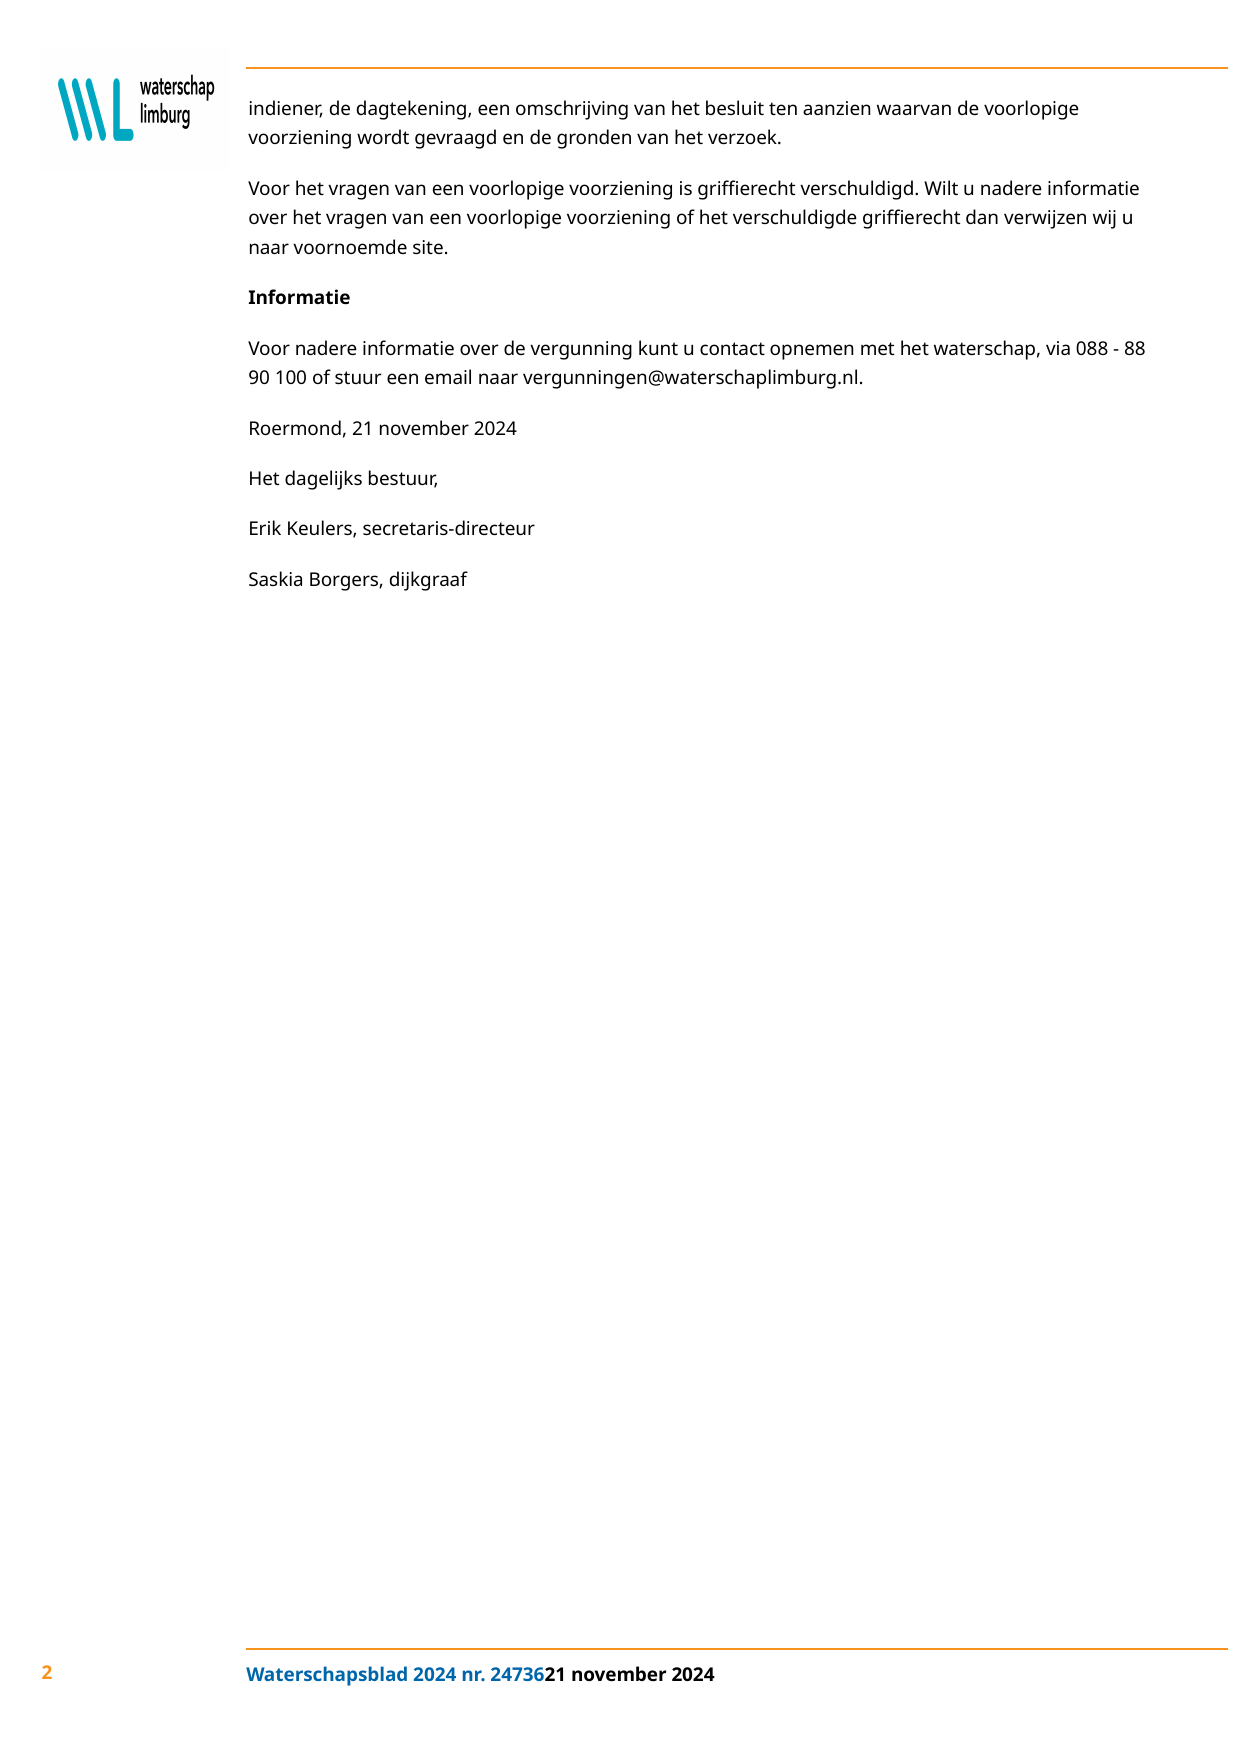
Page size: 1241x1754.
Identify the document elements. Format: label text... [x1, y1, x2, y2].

picture [41, 47, 231, 172]
text Het dagelijks bestuur, [248, 465, 1152, 491]
text indiener, de dagtekening, een omschrijving van het besluit ten aanzien waarvan de voorlopige voorziening wordt gevraagd en de gronden van het verzoek. [248, 95, 1152, 150]
text Saskia Borgers, dijkgraaf [248, 566, 1152, 592]
text Voor het vragen van een voorlopige voorziening is griffierecht verschuldigd. Wilt u nadere informatie over het vragen van een voorlopige voorziening of het verschuldigde griffierecht dan verwijzen wij u naar voornoemde site. [248, 175, 1152, 260]
text Erik Keulers, secretaris-directeur [248, 516, 1152, 541]
text Informatie [248, 284, 1152, 310]
text Voor nadere informatie over de vergunning kunt u contact opnemen met het waterschap, via 088 - 88 90 100 of stuur een email naar vergunningen@waterschaplimburg.nl. [248, 335, 1152, 390]
text Roermond, 21 november 2024 [248, 415, 1152, 441]
